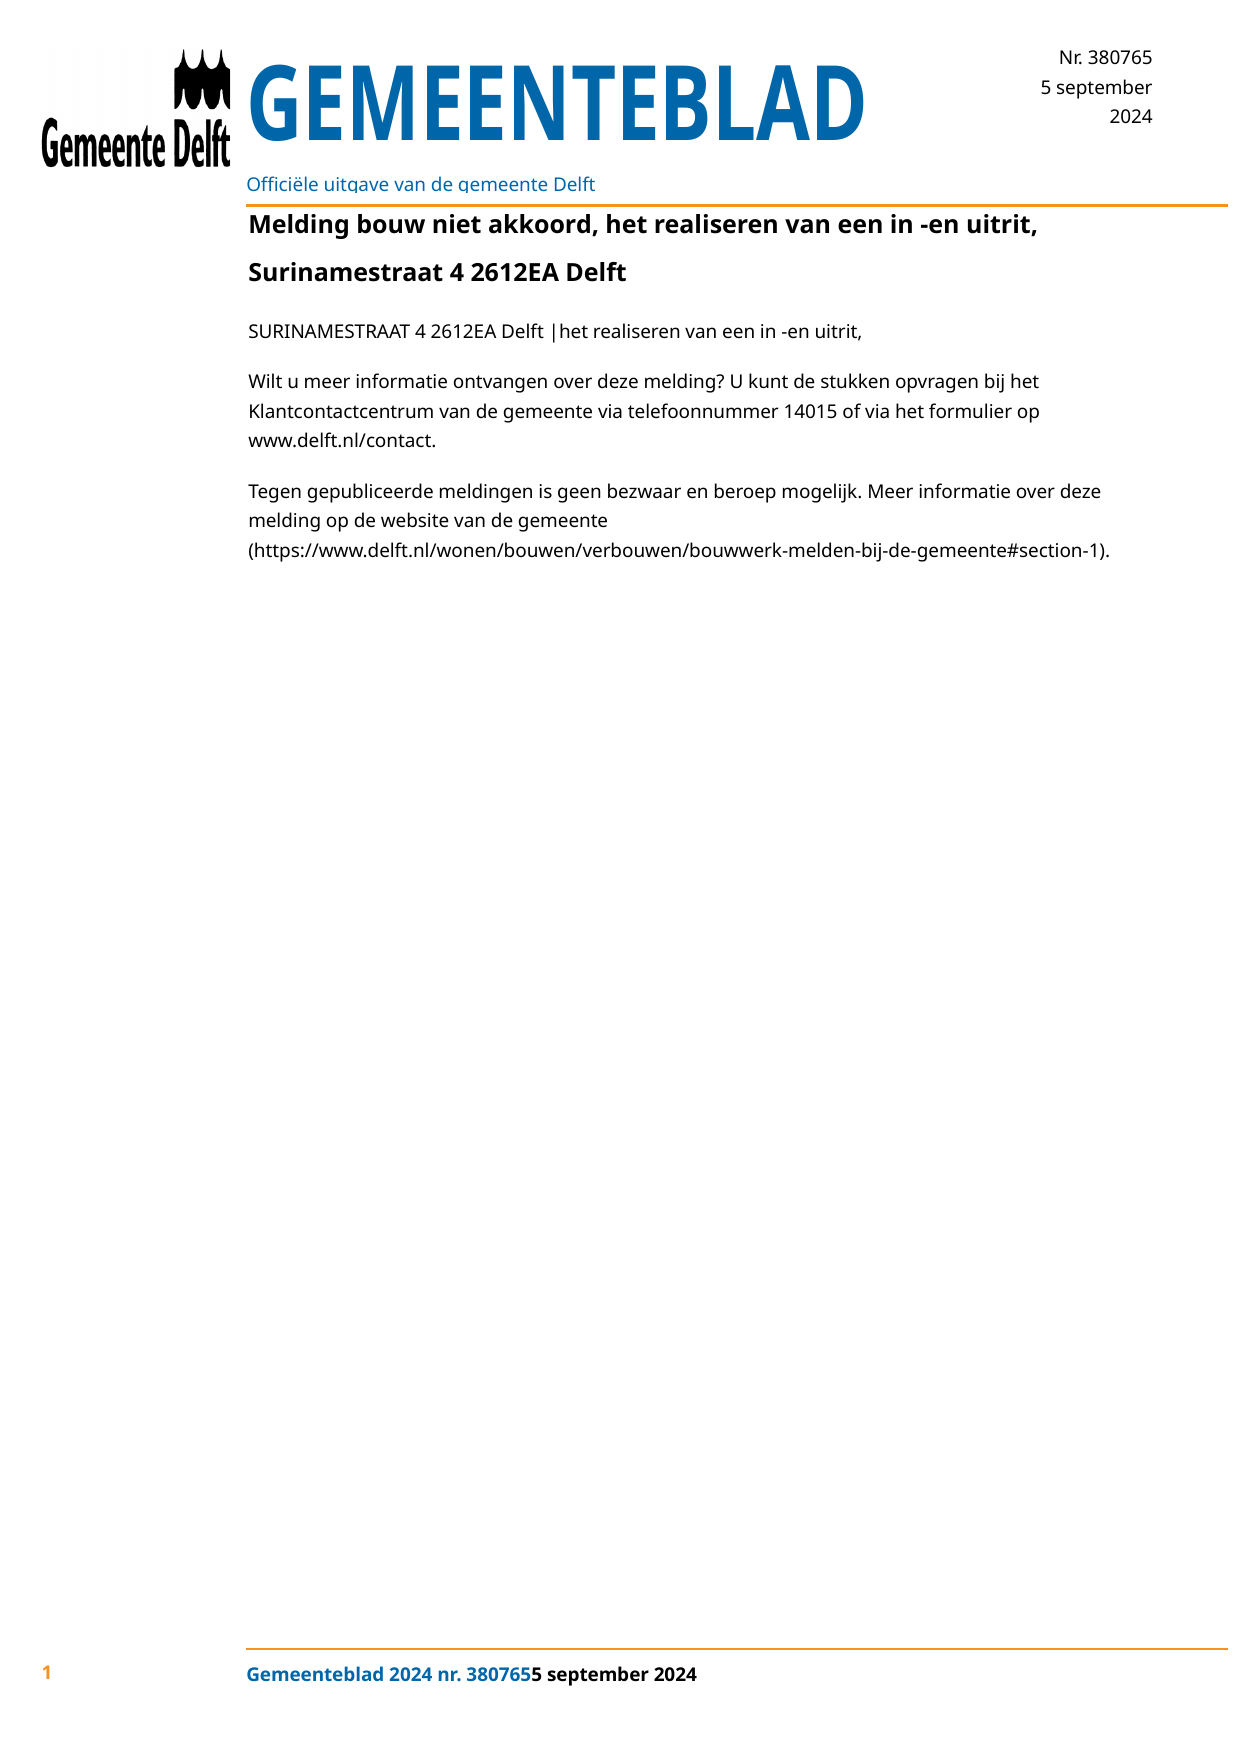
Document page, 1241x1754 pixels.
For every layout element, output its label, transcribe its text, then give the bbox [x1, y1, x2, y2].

text Wilt u meer informatie ontvangen over deze melding? U kunt de stukken opvragen bij het Klantcontactcentrum van de gemeente via telefoonnummer 14015 of via het formulier op www.delft.nl/contact. [248, 368, 1152, 453]
picture [41, 47, 231, 172]
text Tegen gepubliceerde meldingen is geen bezwaar en beroep mogelijk. Meer informatie over deze melding op de website van de gemeente (https://www.delft.nl/wonen/bouwen/verbouwen/bouwwerk-melden-bij-de-gemeente#section-1). [248, 478, 1152, 563]
text SURINAMESTRAAT 4 2612EA Delft |het realiseren van een in -en uitrit, [248, 318, 1152, 344]
text Melding bouw niet akkoord, het realiseren van een in -en uitrit, Surinamestraat 4 2612EA Delft [248, 207, 1152, 288]
